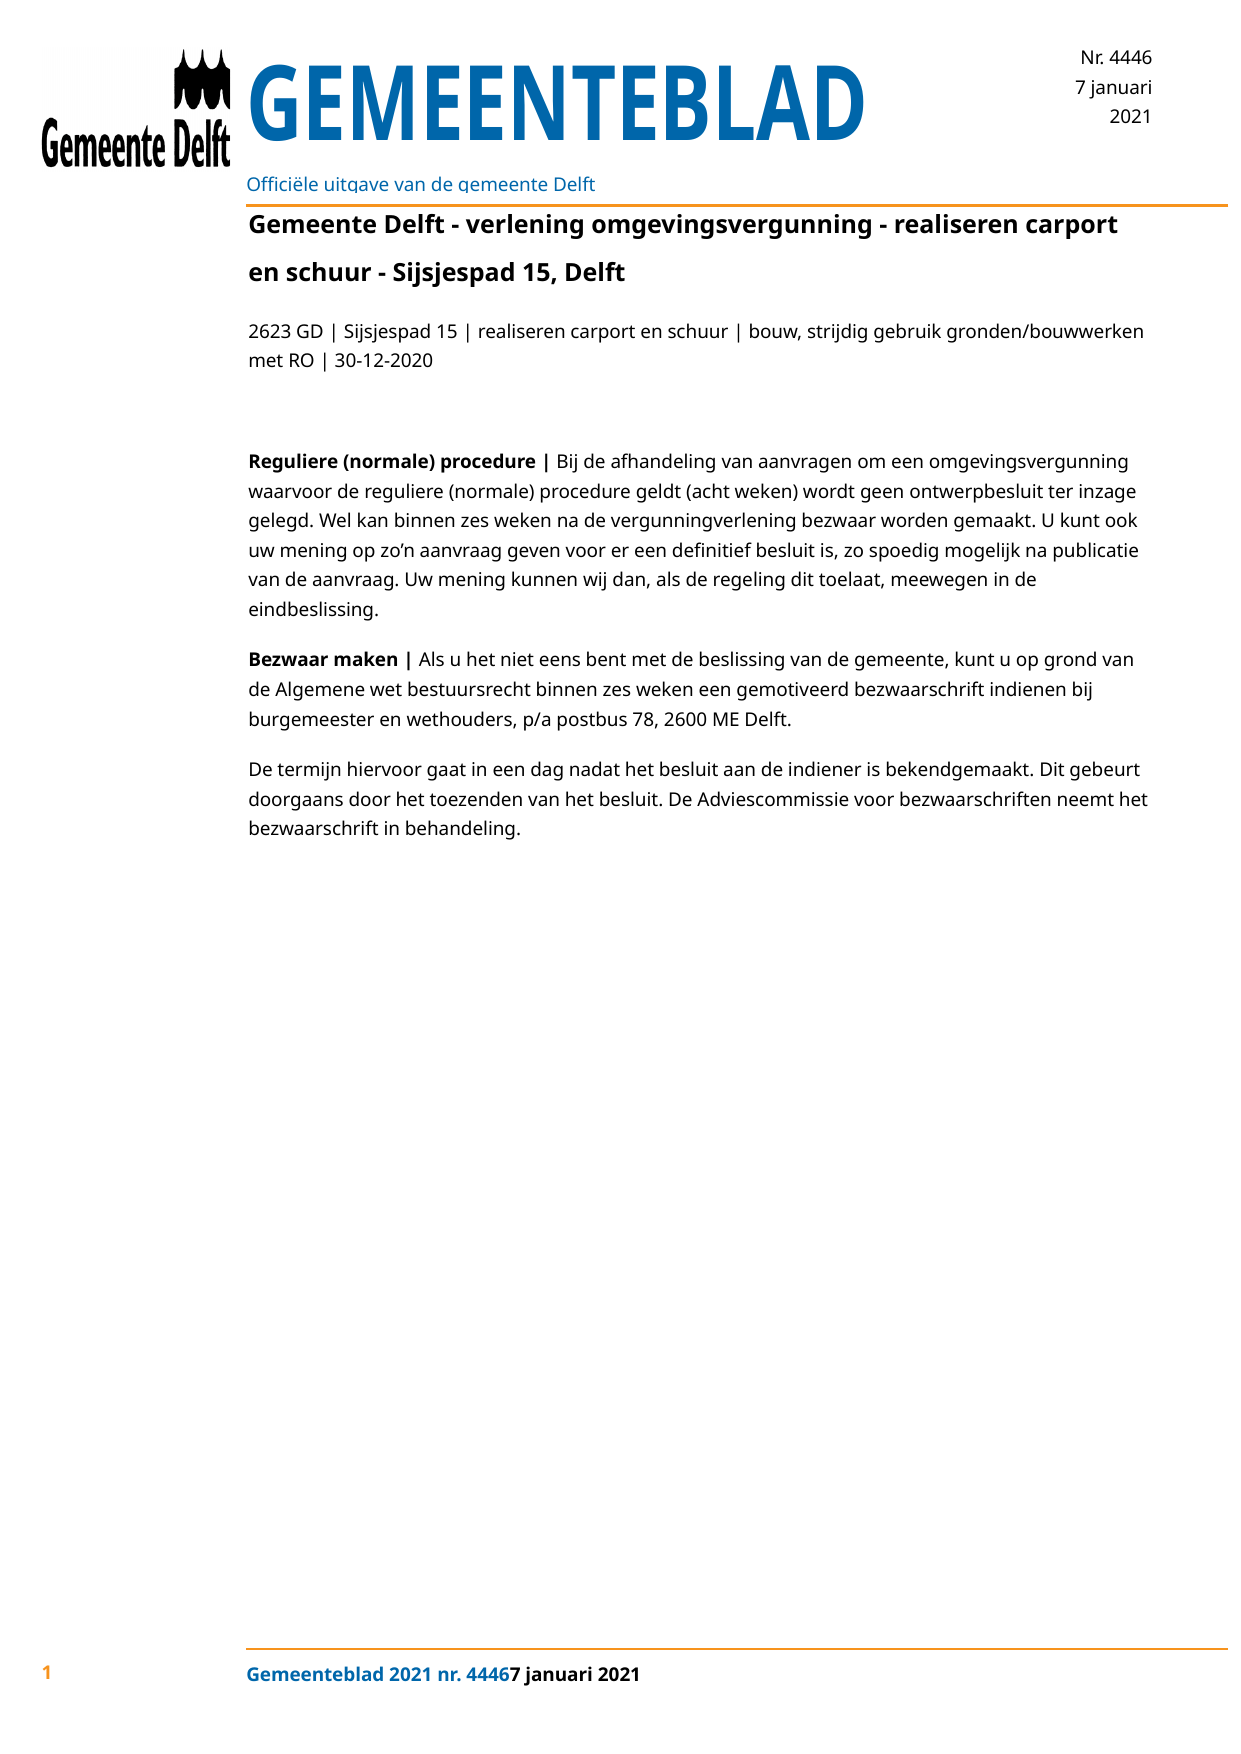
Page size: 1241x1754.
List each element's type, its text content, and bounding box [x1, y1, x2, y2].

text Gemeente Delft - verlening omgevingsvergunning - realiseren carport en schuur - Sijsjespad 15, Delft [248, 207, 1152, 288]
picture [41, 47, 231, 172]
text Bezwaar maken | Als u het niet eens bent met de beslissing van de gemeente, kunt u op grond van de Algemene wet bestuursrecht binnen zes weken een gemotiveerd bezwaarschrift indienen bij burgemeester en wethouders, p/a postbus 78, 2600 ME Delft. [248, 647, 1152, 732]
text 2623 GD | Sijsjespad 15 | realiseren carport en schuur | bouw, strijdig gebruik gronden/bouwwerken met RO | 30-12-2020 [248, 318, 1152, 373]
text De termijn hiervoor gaat in een dag nadat het besluit aan de indiener is bekendgemaakt. Dit gebeurt doorgaans door het toezenden van het besluit. De Adviescommissie voor bezwaarschriften neemt het bezwaarschrift in behandeling. [248, 756, 1152, 841]
text Reguliere (normale) procedure | Bij de afhandeling van aanvragen om een omgevingsvergunning waarvoor de reguliere (normale) procedure geldt (acht weken) wordt geen ontwerpbesluit ter inzage gelegd. Wel kan binnen zes weken na de vergunningverlening bezwaar worden gemaakt. U kunt ook uw mening op zo’n aanvraag geven voor er een definitief besluit is, zo spoedig mogelijk na publicatie van de aanvraag. Uw mening kunnen wij dan, als de regeling dit toelaat, meewegen in de eindbeslissing. [248, 448, 1152, 622]
